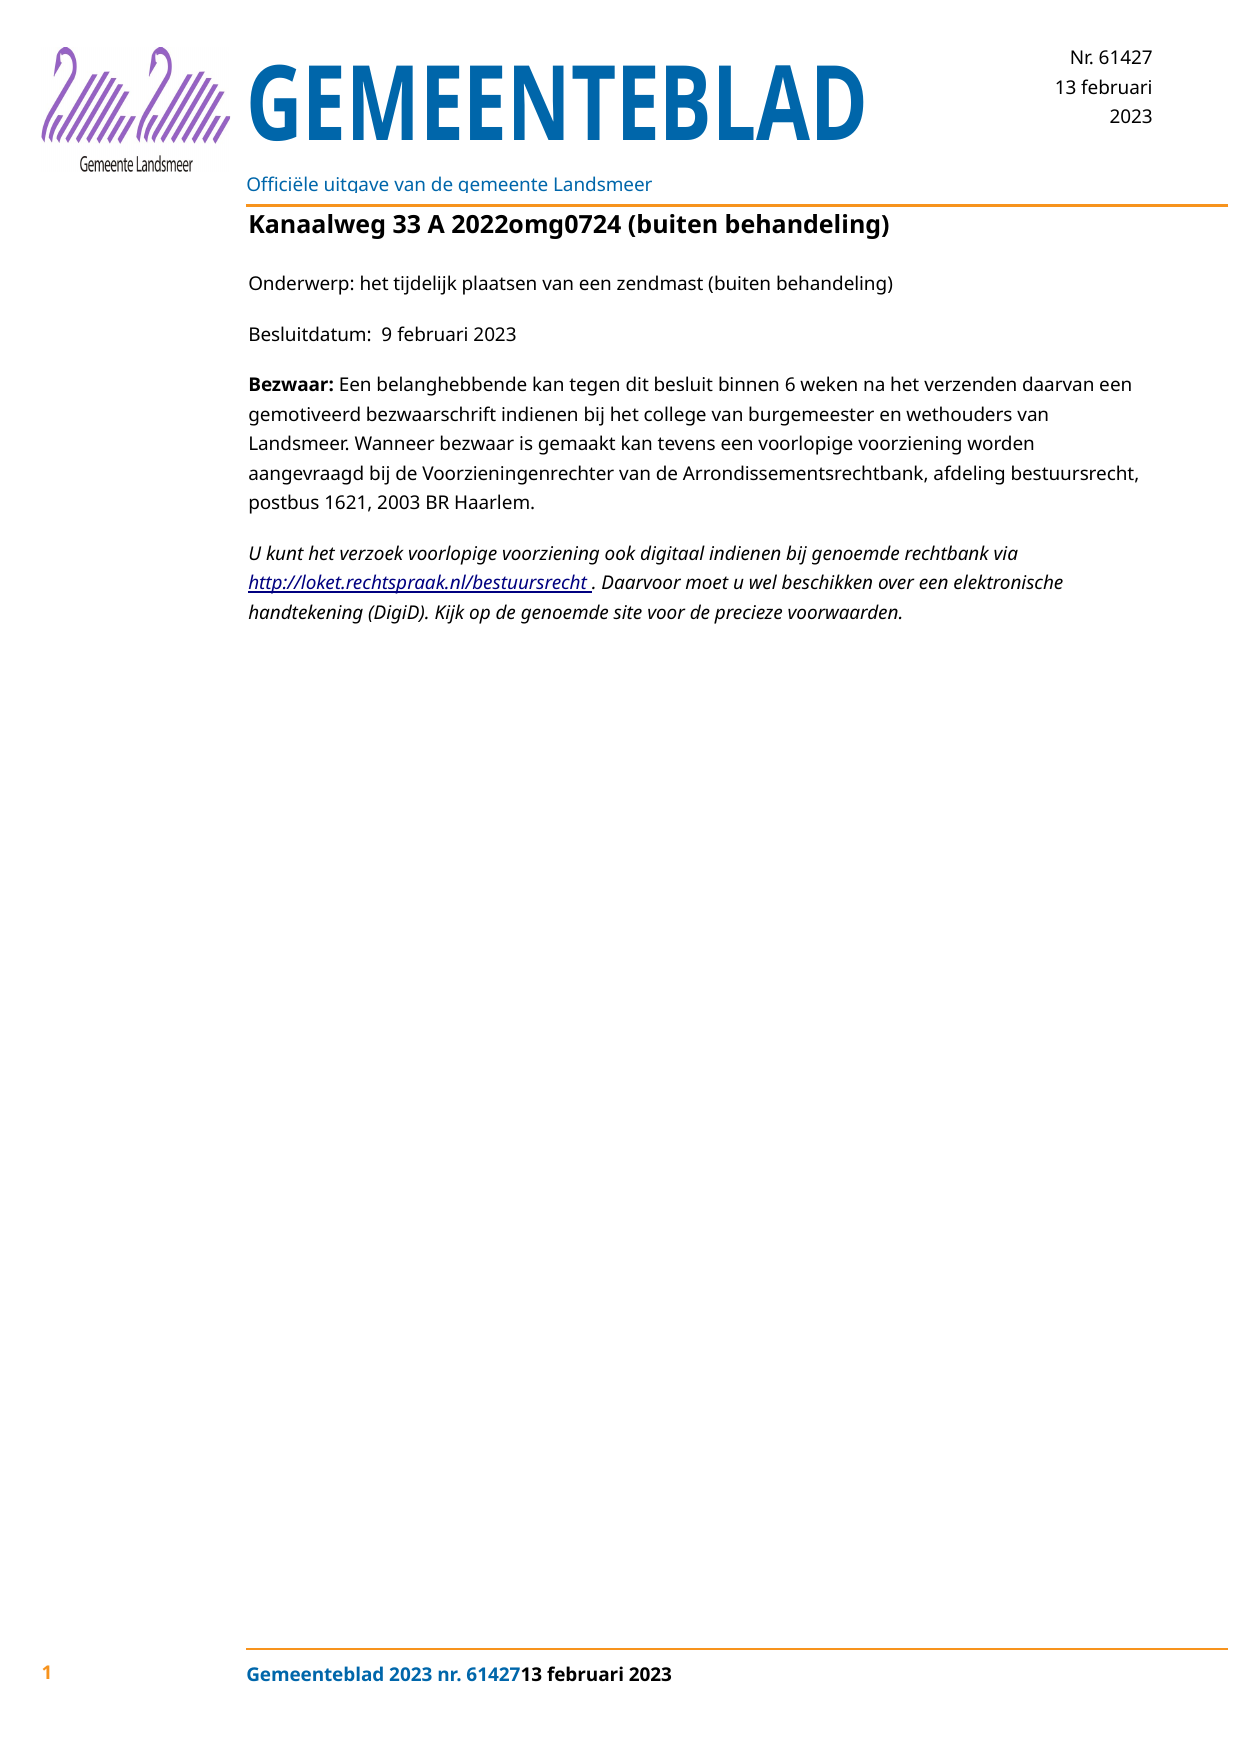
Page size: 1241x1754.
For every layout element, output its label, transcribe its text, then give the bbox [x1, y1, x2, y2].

text Kanaalweg 33 A 2022omg0724 (buiten behandeling) [248, 207, 1152, 241]
text U kunt het verzoek voorlopige voorziening ook digitaal indienen bij genoemde rechtbank via http://loket.rechtspraak.nl/bestuursrecht . Daarvoor moet u wel beschikken over een elektronische handtekening (DigiD). Kijk op de genoemde site voor de precieze voorwaarden. [248, 540, 1152, 625]
text Besluitdatum: 9 februari 2023 [248, 321, 1152, 346]
text Onderwerp: het tijdelijk plaatsen van een zendmast (buiten behandeling) [248, 270, 1152, 296]
picture [41, 47, 231, 172]
text Bezwaar: Een belanghebbende kan tegen dit besluit binnen 6 weken na het verzenden daarvan een gemotiveerd bezwaarschrift indienen bij het college van burgemeester en wethouders van Landsmeer. Wanneer bezwaar is gemaakt kan tevens een voorlopige voorziening worden aangevraagd bij de Voorzieningenrechter van de Arrondissementsrechtbank, afdeling bestuursrecht, postbus 1621, 2003 BR Haarlem. [248, 371, 1152, 515]
